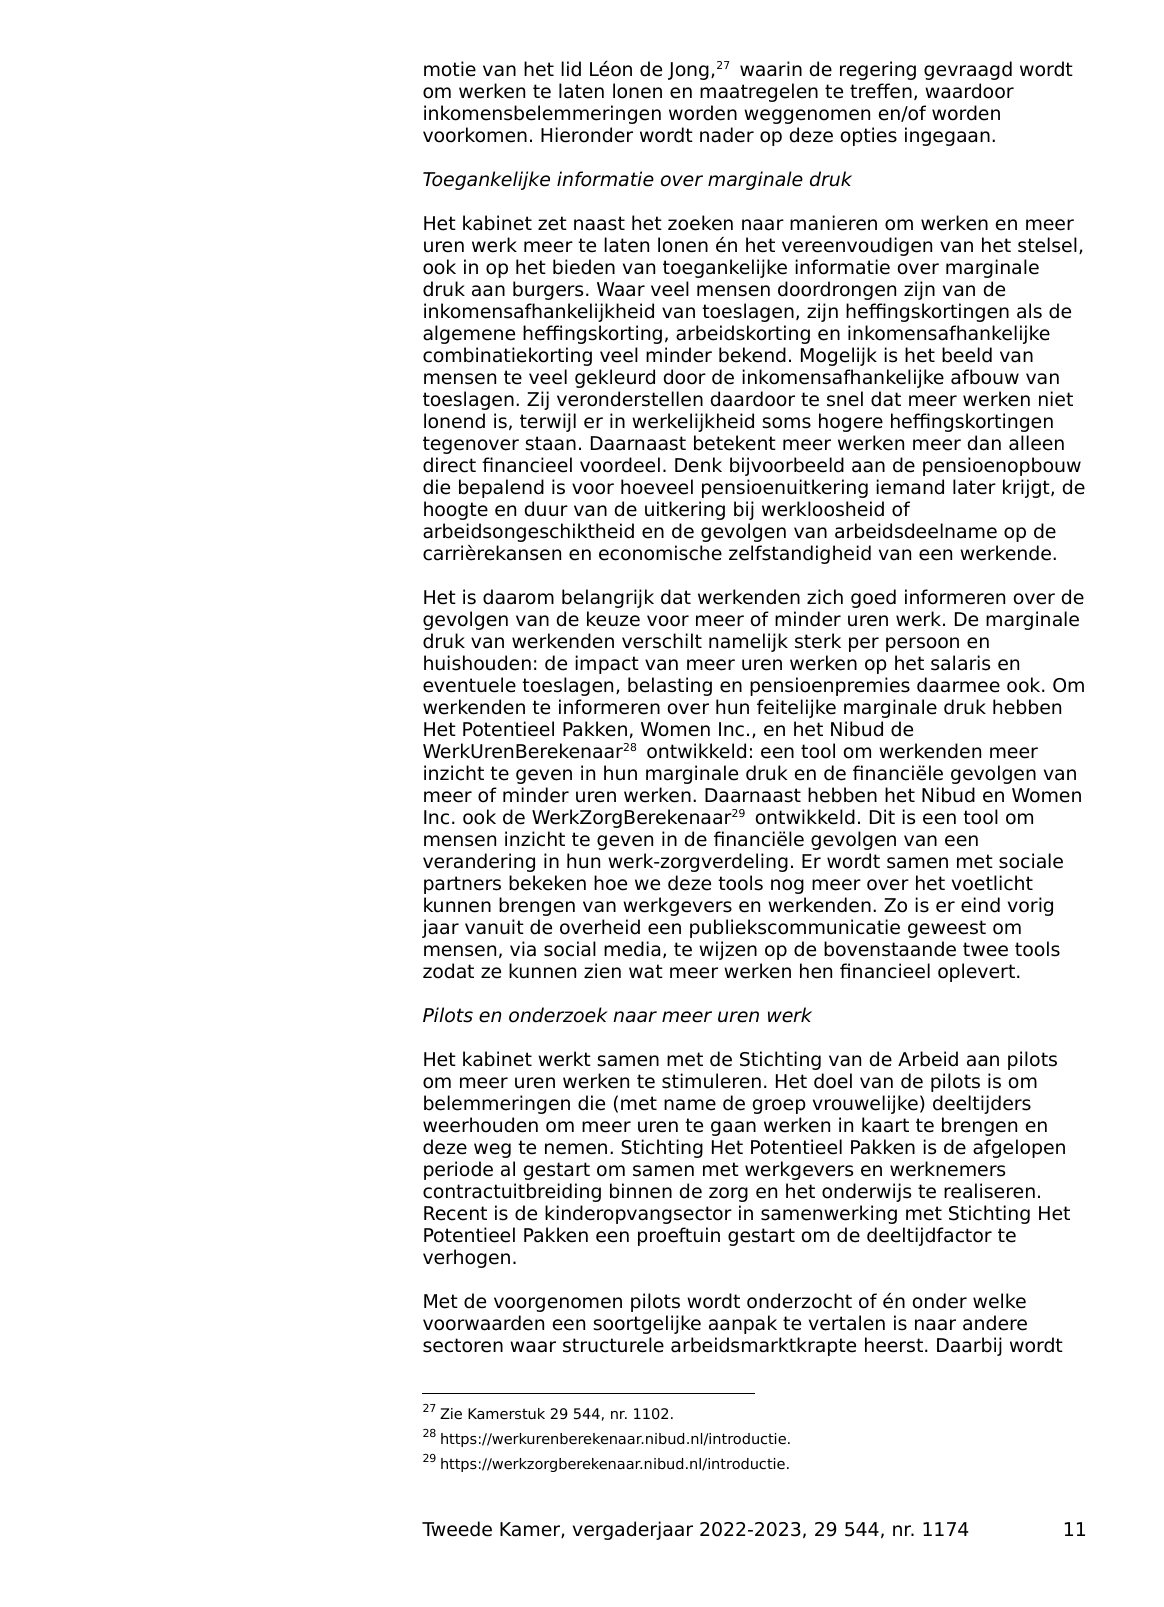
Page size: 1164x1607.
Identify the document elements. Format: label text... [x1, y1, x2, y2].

text Zie Kamerstuk 29 544, nr. 1102. [422, 1402, 1087, 1424]
text Het is daarom belangrijk dat werkenden zich goed informeren over de gevolgen van de keuze voor meer of minder uren werk. De marginale druk van werkenden verschilt namelijk sterk per persoon en huishouden: de impact van meer uren werken op het salaris en eventuele toeslagen, belasting en pensioenpremies daarmee ook. Om werkenden te informeren over hun feitelijke marginale druk hebben Het Potentieel Pakken, Women Inc., en het Nibud de WerkUrenBerekenaar ontwikkeld: een tool om werkenden meer inzicht te geven in hun marginale druk en de financiële gevolgen van meer of minder uren werken. Daarnaast hebben het Nibud en Women Inc. ook de WerkZorgBerekenaar ontwikkeld. Dit is een tool om mensen inzicht te geven in de financiële gevolgen van een verandering in hun werk-zorgverdeling. Er wordt samen met sociale partners bekeken hoe we deze tools nog meer over het voetlicht kunnen brengen van werkgevers en werkenden. Zo is er eind vorig jaar vanuit de overheid een publiekscommunicatie geweest om mensen, via social media, te wijzen op de bovenstaande twee tools zodat ze kunnen zien wat meer werken hen financieel oplevert. [422, 587, 1087, 983]
text motie van het lid Léon de Jong, waarin de regering gevraagd wordt om werken te laten lonen en maatregelen te treffen, waardoor inkomensbelemmeringen worden weggenomen en/of worden voorkomen. Hieronder wordt nader op deze opties ingegaan. [422, 59, 1087, 147]
text https://werkzorgberekenaar.nibud.nl/introductie. [422, 1452, 1087, 1474]
text Het kabinet zet naast het zoeken naar manieren om werken en meer uren werk meer te laten lonen én het vereenvoudigen van het stelsel, ook in op het bieden van toegankelijke informatie over marginale druk aan burgers. Waar veel mensen doordrongen zijn van de inkomensafhankelijkheid van toeslagen, zijn heffingskortingen als de algemene heffingskorting, arbeidskorting en inkomensafhankelijke combinatiekorting veel minder bekend. Mogelijk is het beeld van mensen te veel gekleurd door de inkomensafhankelijke afbouw van toeslagen. Zij veronderstellen daardoor te snel dat meer werken niet lonend is, terwijl er in werkelijkheid soms hogere heffingskortingen tegenover staan. Daarnaast betekent meer werken meer dan alleen direct financieel voordeel. Denk bijvoorbeeld aan de pensioenopbouw die bepalend is voor hoeveel pensioenuitkering iemand later krijgt, de hoogte en duur van de uitkering bij werkloosheid of arbeidsongeschiktheid en de gevolgen van arbeidsdeelname op de carrièrekansen en economische zelfstandigheid van een werkende. [422, 213, 1087, 565]
text Het kabinet werkt samen met de Stichting van de Arbeid aan pilots om meer uren werken te stimuleren. Het doel van de pilots is om belemmeringen die (met name de groep vrouwelijke) deeltijders weerhouden om meer uren te gaan werken in kaart te brengen en deze weg te nemen. Stichting Het Potentieel Pakken is de afgelopen periode al gestart om samen met werkgevers en werknemers contractuitbreiding binnen de zorg en het onderwijs te realiseren. Recent is de kinderopvangsector in samenwerking met Stichting Het Potentieel Pakken een proeftuin gestart om de deeltijdfactor te verhogen. [422, 1049, 1087, 1269]
text Met de voorgenomen pilots wordt onderzocht of én onder welke voorwaarden een soortgelijke aanpak te vertalen is naar andere sectoren waar structurele arbeidsmarktkrapte heerst. Daarbij wordt [422, 1291, 1087, 1357]
text https://werkurenberekenaar.nibud.nl/introductie. [422, 1427, 1087, 1449]
subtitle Pilots en onderzoek naar meer uren werk [422, 1005, 1087, 1027]
subtitle Toegankelijke informatie over marginale druk [422, 169, 1087, 191]
